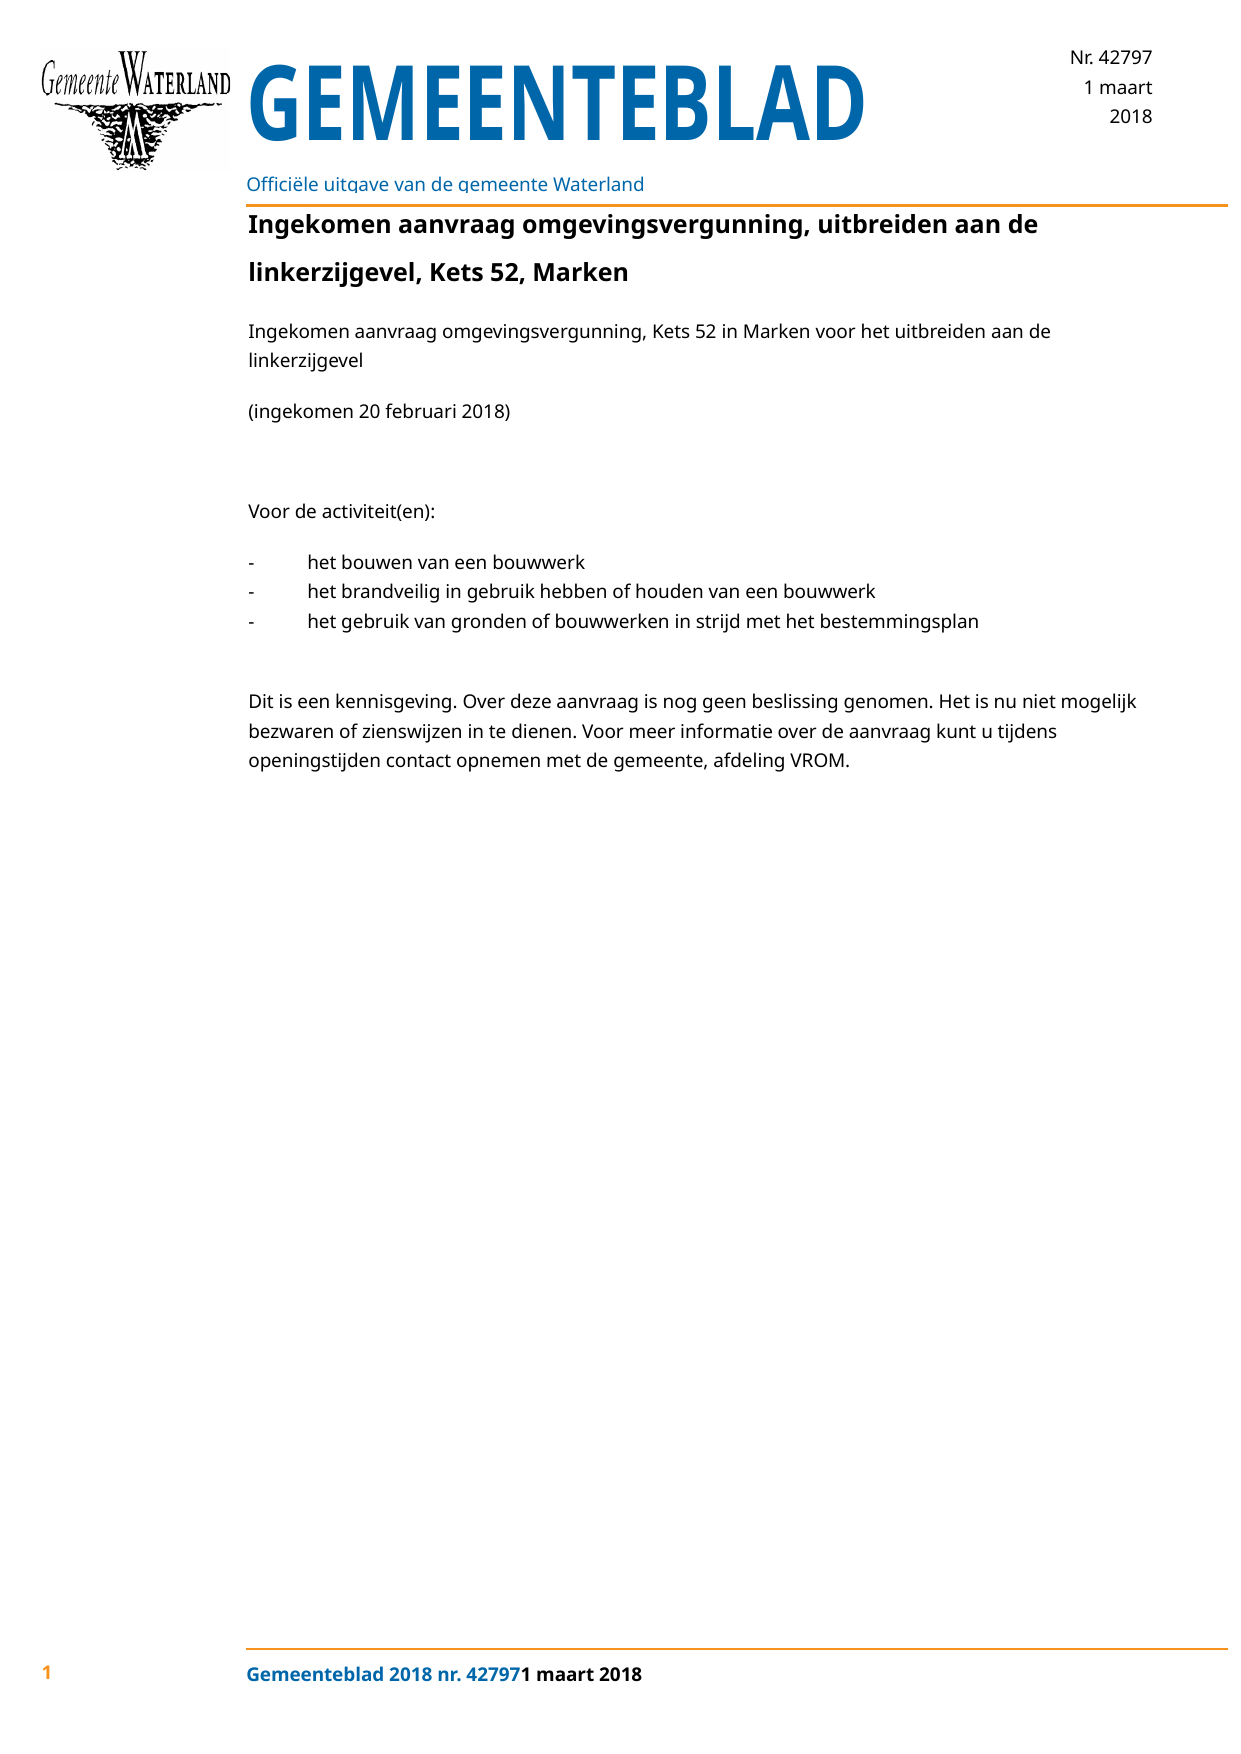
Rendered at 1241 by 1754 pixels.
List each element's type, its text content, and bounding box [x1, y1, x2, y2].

list het bouwen van een bouwwerk [248, 549, 1152, 575]
picture [41, 47, 231, 172]
list het brandveilig in gebruik hebben of houden van een bouwwerk [248, 579, 1152, 604]
text Dit is een kennisgeving. Over deze aanvraag is nog geen beslissing genomen. Het is nu niet mogelijk bezwaren of zienswijzen in te dienen. Voor meer informatie over de aanvraag kunt u tijdens openingstijden contact opnemen met de gemeente, afdeling VROM. [248, 688, 1152, 773]
text Voor de activiteit(en): [248, 499, 1152, 524]
list het gebruik van gronden of bouwwerken in strijd met het bestemmingsplan [248, 608, 1152, 634]
text Ingekomen aanvraag omgevingsvergunning, uitbreiden aan de linkerzijgevel, Kets 52, Marken [248, 207, 1152, 288]
text Ingekomen aanvraag omgevingsvergunning, Kets 52 in Marken voor het uitbreiden aan de linkerzijgevel [248, 318, 1152, 373]
text (ingekomen 20 februari 2018) [248, 398, 1152, 424]
